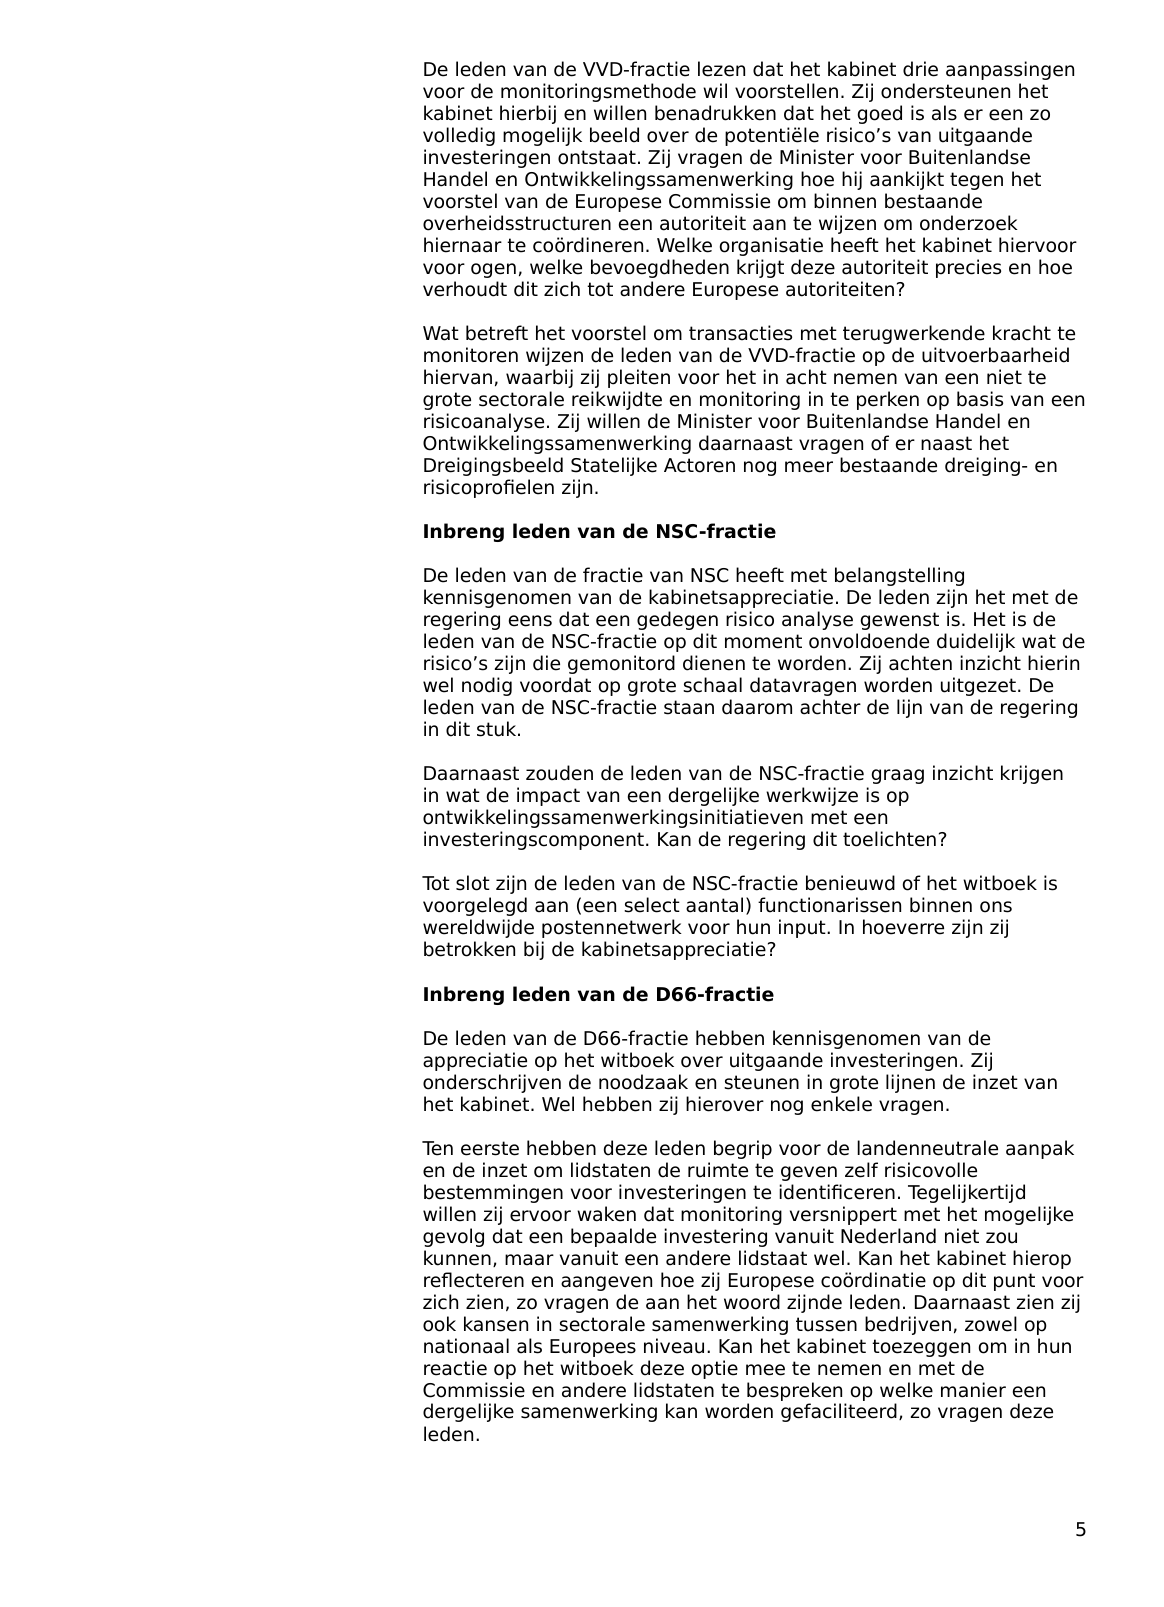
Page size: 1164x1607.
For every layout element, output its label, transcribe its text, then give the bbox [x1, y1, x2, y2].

subtitle Inbreng leden van de NSC-fractie [422, 521, 1087, 543]
subtitle Inbreng leden van de D66-fractie [422, 983, 1087, 1005]
text Daarnaast zouden de leden van de NSC-fractie graag inzicht krijgen in wat de impact van een dergelijke werkwijze is op ontwikkelingssamenwerkingsinitiatieven met een investeringscomponent. Kan de regering dit toelichten? [422, 763, 1087, 851]
text Wat betreft het voorstel om transacties met terugwerkende kracht te monitoren wijzen de leden van de VVD-fractie op de uitvoerbaarheid hiervan, waarbij zij pleiten voor het in acht nemen van een niet te grote sectorale reikwijdte en monitoring in te perken op basis van een risicoanalyse. Zij willen de Minister voor Buitenlandse Handel en Ontwikkelingssamenwerking daarnaast vragen of er naast het Dreigingsbeeld Statelijke Actoren nog meer bestaande dreiging- en risicoprofielen zijn. [422, 323, 1087, 499]
text De leden van de VVD-fractie lezen dat het kabinet drie aanpassingen voor de monitoringsmethode wil voorstellen. Zij ondersteunen het kabinet hierbij en willen benadrukken dat het goed is als er een zo volledig mogelijk beeld over de potentiële risico’s van uitgaande investeringen ontstaat. Zij vragen de Minister voor Buitenlandse Handel en Ontwikkelingssamenwerking hoe hij aankijkt tegen het voorstel van de Europese Commissie om binnen bestaande overheidsstructuren een autoriteit aan te wijzen om onderzoek hiernaar te coördineren. Welke organisatie heeft het kabinet hiervoor voor ogen, welke bevoegdheden krijgt deze autoriteit precies en hoe verhoudt dit zich tot andere Europese autoriteiten? [422, 59, 1087, 301]
text Ten eerste hebben deze leden begrip voor de landenneutrale aanpak en de inzet om lidstaten de ruimte te geven zelf risicovolle bestemmingen voor investeringen te identificeren. Tegelijkertijd willen zij ervoor waken dat monitoring versnippert met het mogelijke gevolg dat een bepaalde investering vanuit Nederland niet zou kunnen, maar vanuit een andere lidstaat wel. Kan het kabinet hierop reflecteren en aangeven hoe zij Europese coördinatie op dit punt voor zich zien, zo vragen de aan het woord zijnde leden. Daarnaast zien zij ook kansen in sectorale samenwerking tussen bedrijven, zowel op nationaal als Europees niveau. Kan het kabinet toezeggen om in hun reactie op het witboek deze optie mee te nemen en met de Commissie en andere lidstaten te bespreken op welke manier een dergelijke samenwerking kan worden gefaciliteerd, zo vragen deze leden. [422, 1138, 1087, 1445]
text Tot slot zijn de leden van de NSC-fractie benieuwd of het witboek is voorgelegd aan (een select aantal) functionarissen binnen ons wereldwijde postennetwerk voor hun input. In hoeverre zijn zij betrokken bij de kabinetsappreciatie? [422, 873, 1087, 961]
text De leden van de fractie van NSC heeft met belangstelling kennisgenomen van de kabinetsappreciatie. De leden zijn het met de regering eens dat een gedegen risico analyse gewenst is. Het is de leden van de NSC-fractie op dit moment onvoldoende duidelijk wat de risico’s zijn die gemonitord dienen te worden. Zij achten inzicht hierin wel nodig voordat op grote schaal datavragen worden uitgezet. De leden van de NSC-fractie staan daarom achter de lijn van de regering in dit stuk. [422, 565, 1087, 741]
text De leden van de D66-fractie hebben kennisgenomen van de appreciatie op het witboek over uitgaande investeringen. Zij onderschrijven de noodzaak en steunen in grote lijnen de inzet van het kabinet. Wel hebben zij hierover nog enkele vragen. [422, 1028, 1087, 1116]
